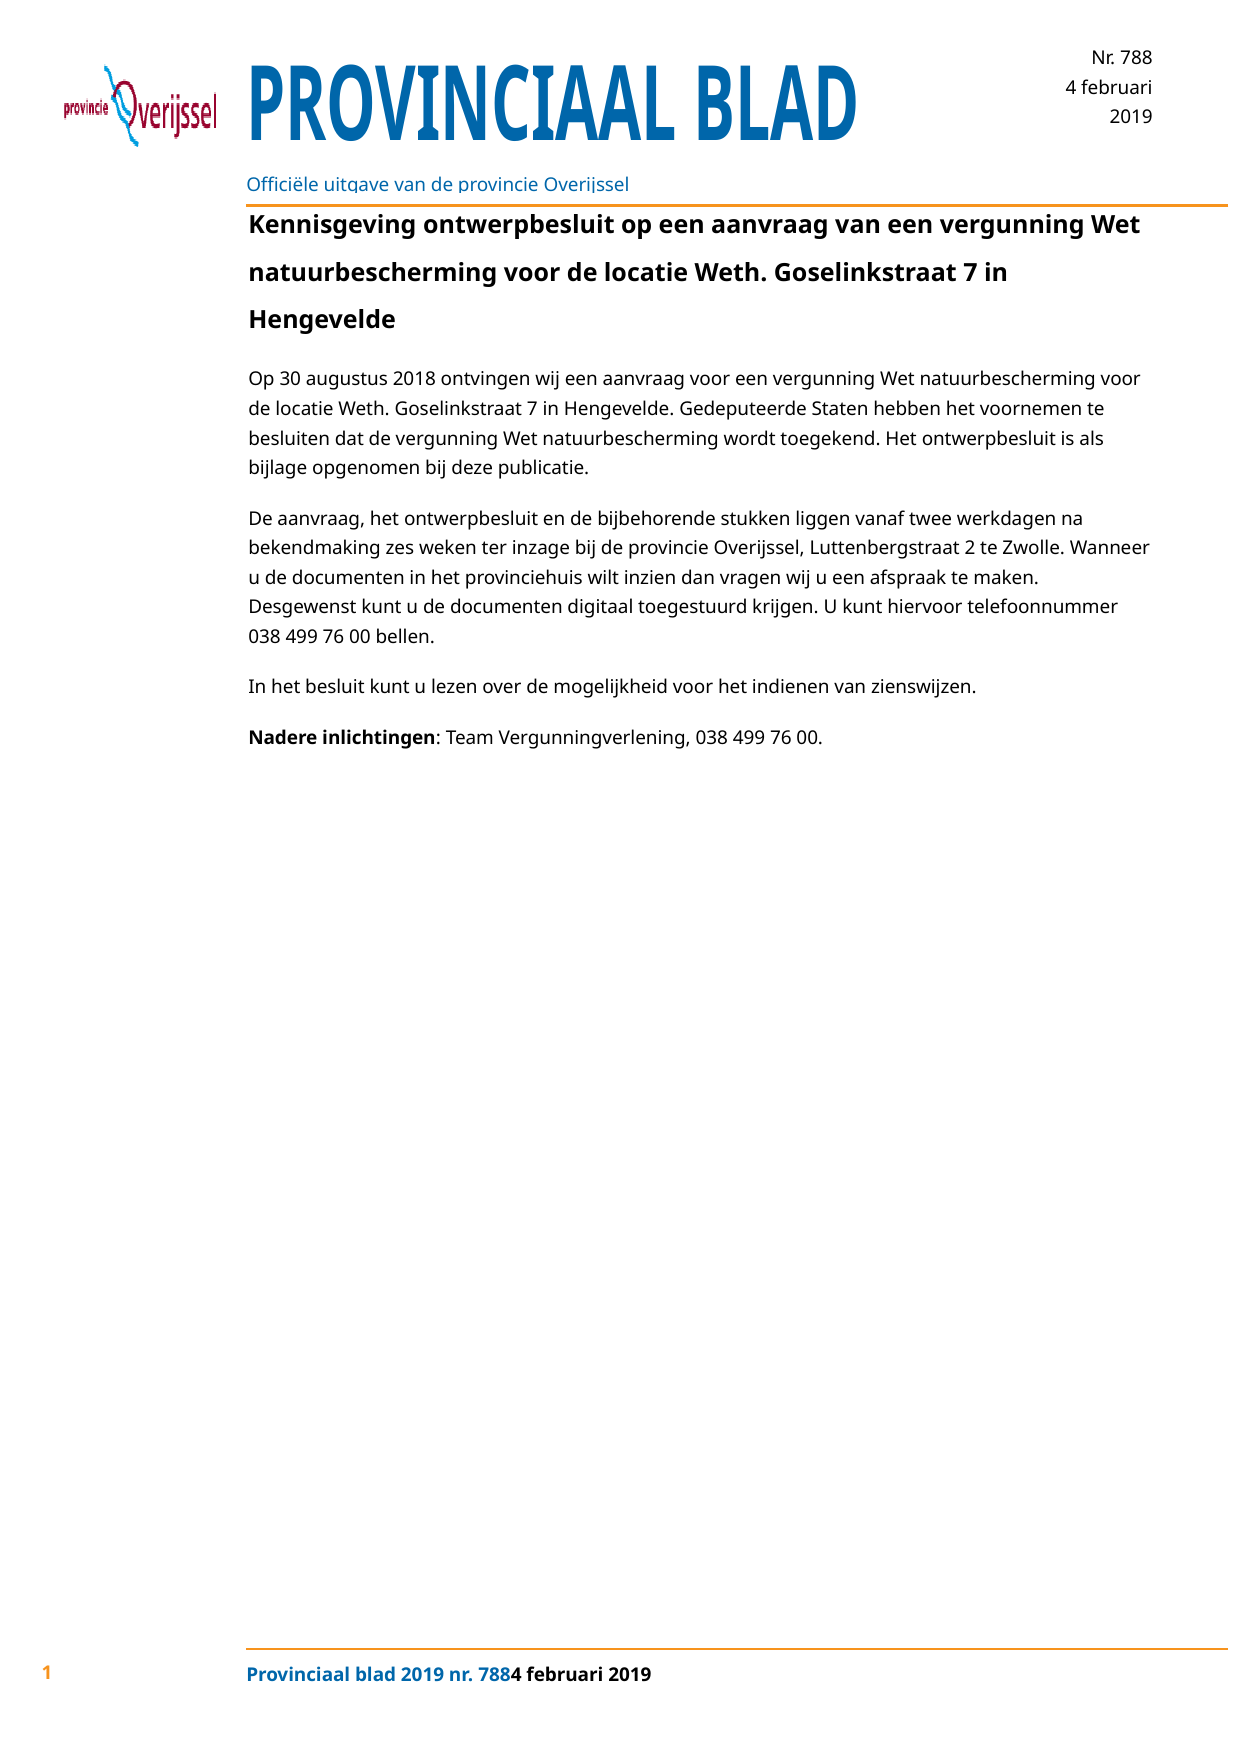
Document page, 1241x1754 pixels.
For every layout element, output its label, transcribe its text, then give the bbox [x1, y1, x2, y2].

text Nadere inlichtingen: Team Vergunningverlening, 038 499 76 00. [248, 724, 1152, 749]
text In het besluit kunt u lezen over de mogelijkheid voor het indienen van zienswijzen. [248, 673, 1152, 699]
text De aanvraag, het ontwerpbesluit en de bijbehorende stukken liggen vanaf twee werkdagen na bekendmaking zes weken ter inzage bij de provincie Overijssel, Luttenbergstraat 2 te Zwolle. Wanneer u de documenten in het provinciehuis wilt inzien dan vragen wij u een afspraak te maken. Desgewenst kunt u de documenten digitaal toegestuurd krijgen. U kunt hiervoor telefoonnummer 038 499 76 00 bellen. [248, 505, 1152, 649]
text Kennisgeving ontwerpbesluit op een aanvraag van een vergunning Wet natuurbescherming voor de locatie Weth. Goselinkstraat 7 in Hengevelde [248, 207, 1152, 336]
text Op 30 augustus 2018 ontvingen wij een aanvraag voor een vergunning Wet natuurbescherming voor de locatie Weth. Goselinkstraat 7 in Hengevelde. Gedeputeerde Staten hebben het voornemen te besluiten dat de vergunning Wet natuurbescherming wordt toegekend. Het ontwerpbesluit is als bijlage opgenomen bij deze publicatie. [248, 366, 1152, 480]
picture [41, 47, 231, 172]
